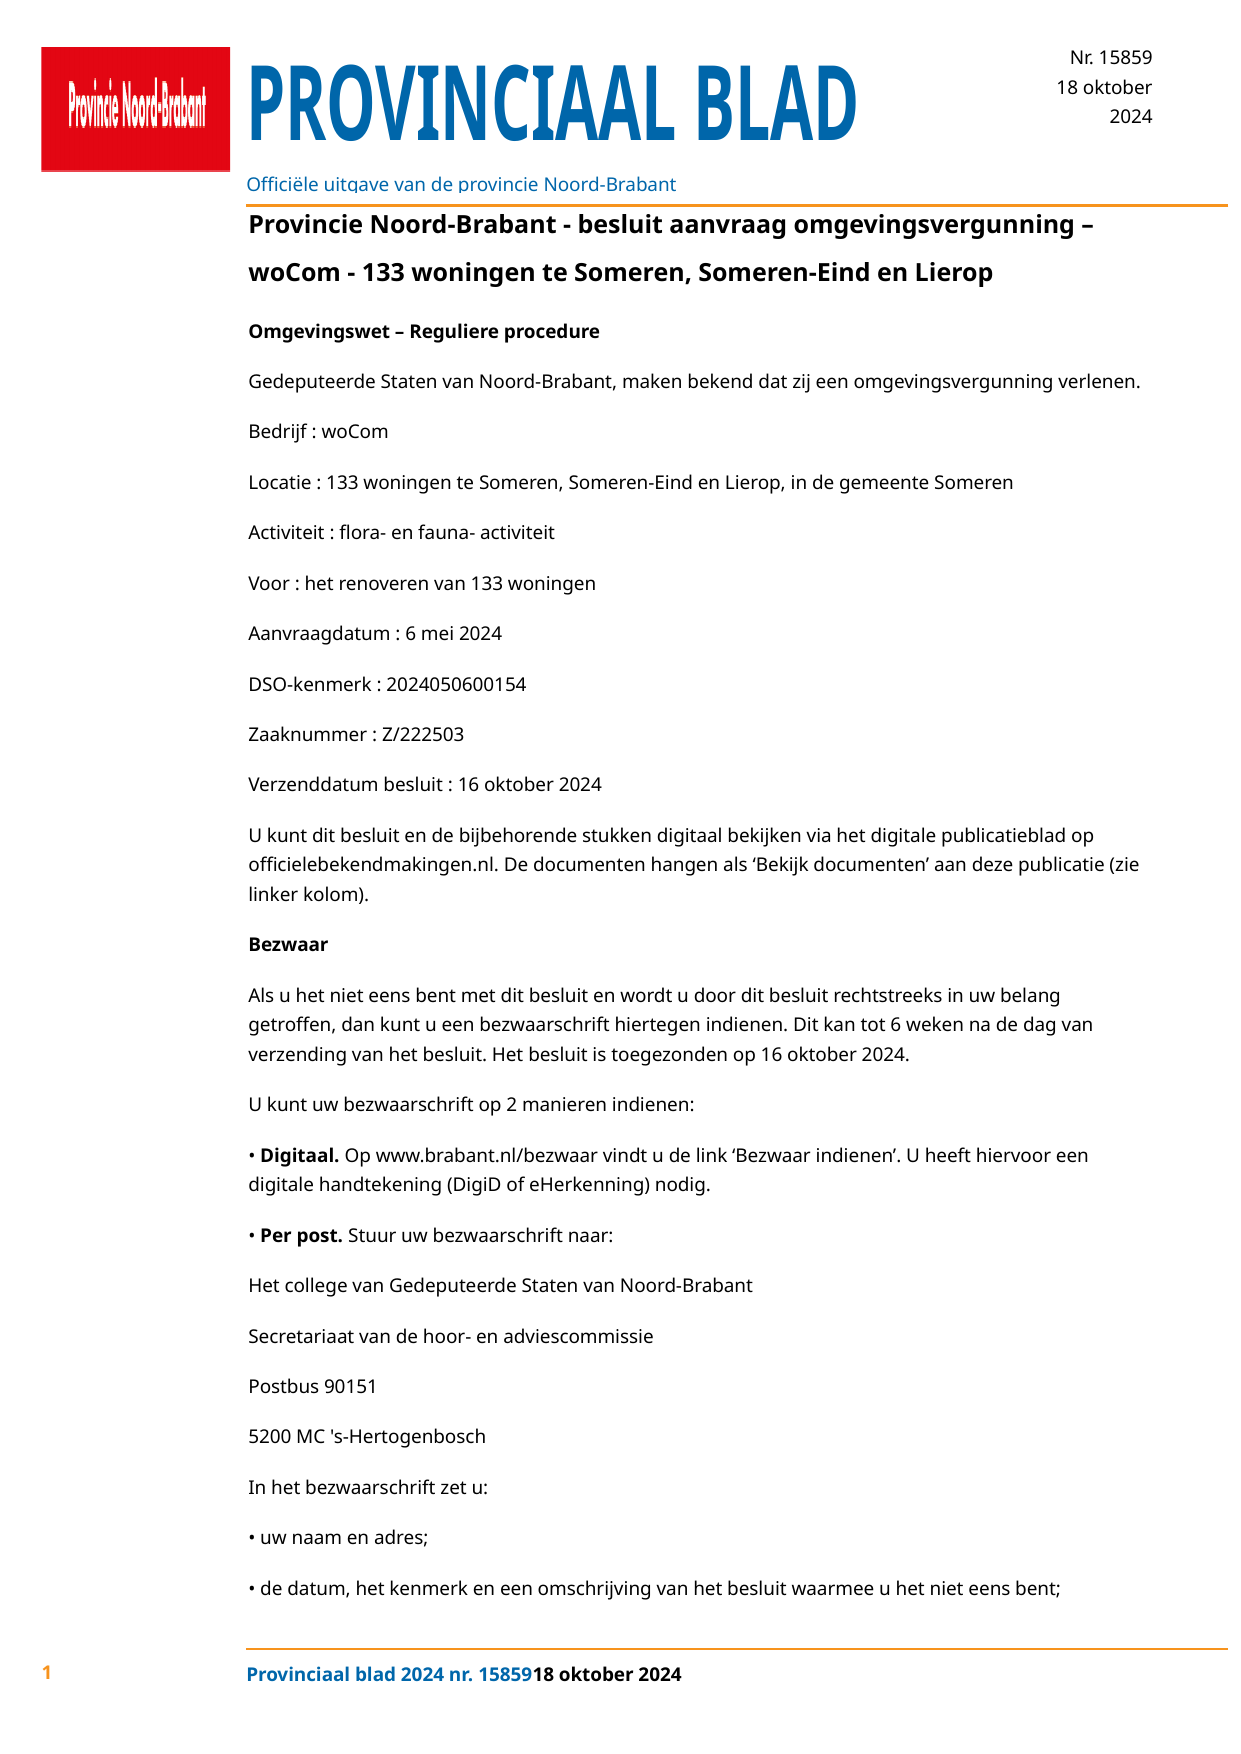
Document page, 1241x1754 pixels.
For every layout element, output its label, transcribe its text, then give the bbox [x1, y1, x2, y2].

text Gedeputeerde Staten van Noord-Brabant, maken bekend dat zij een omgevingsvergunning verlenen. [248, 368, 1152, 394]
text Aanvraagdatum : 6 mei 2024 [248, 620, 1152, 646]
text Secretariaat van de hoor- en adviescommissie [248, 1323, 1152, 1349]
text Bedrijf : woCom [248, 419, 1152, 444]
text U kunt dit besluit en de bijbehorende stukken digitaal bekijken via het digitale publicatieblad op officielebekendmakingen.nl. De documenten hangen als ‘Bekijk documenten’ aan deze publicatie (zie linker kolom). [248, 822, 1152, 907]
text • de datum, het kenmerk en een omschrijving van het besluit waarmee u het niet eens bent; [248, 1575, 1152, 1601]
text Verzenddatum besluit : 16 oktober 2024 [248, 772, 1152, 797]
text Locatie : 133 woningen te Someren, Someren-Eind en Lierop, in de gemeente Someren [248, 469, 1152, 495]
text U kunt uw bezwaarschrift op 2 manieren indienen: [248, 1092, 1152, 1117]
text • Digitaal. Op www.brabant.nl/bezwaar vindt u de link ‘Bezwaar indienen’. U heeft hiervoor een digitale handtekening (DigiD of eHerkenning) nodig. [248, 1142, 1152, 1197]
text Zaaknummer : Z/222503 [248, 721, 1152, 747]
text Omgevingswet – Reguliere procedure [248, 318, 1152, 344]
text Postbus 90151 [248, 1373, 1152, 1399]
text Voor : het renoveren van 133 woningen [248, 570, 1152, 596]
text Als u het niet eens bent met dit besluit en wordt u door dit besluit rechtstreeks in uw belang getroffen, dan kunt u een bezwaarschrift hiertegen indienen. Dit kan tot 6 weken na de dag van verzending van het besluit. Het besluit is toegezonden op 16 oktober 2024. [248, 982, 1152, 1067]
picture [41, 47, 231, 172]
text Activiteit : flora- en fauna- activiteit [248, 519, 1152, 545]
text Bezwaar [248, 932, 1152, 957]
text • Per post. Stuur uw bezwaarschrift naar: [248, 1222, 1152, 1248]
text Provincie Noord-Brabant - besluit aanvraag omgevingsvergunning – woCom - 133 woningen te Someren, Someren-Eind en Lierop [248, 207, 1152, 288]
text • uw naam en adres; [248, 1524, 1152, 1550]
text In het bezwaarschrift zet u: [248, 1474, 1152, 1500]
text 5200 MC 's‑Hertogenbosch [248, 1424, 1152, 1449]
text DSO-kenmerk : 2024050600154 [248, 671, 1152, 697]
text Het college van Gedeputeerde Staten van Noord-Brabant [248, 1272, 1152, 1298]
